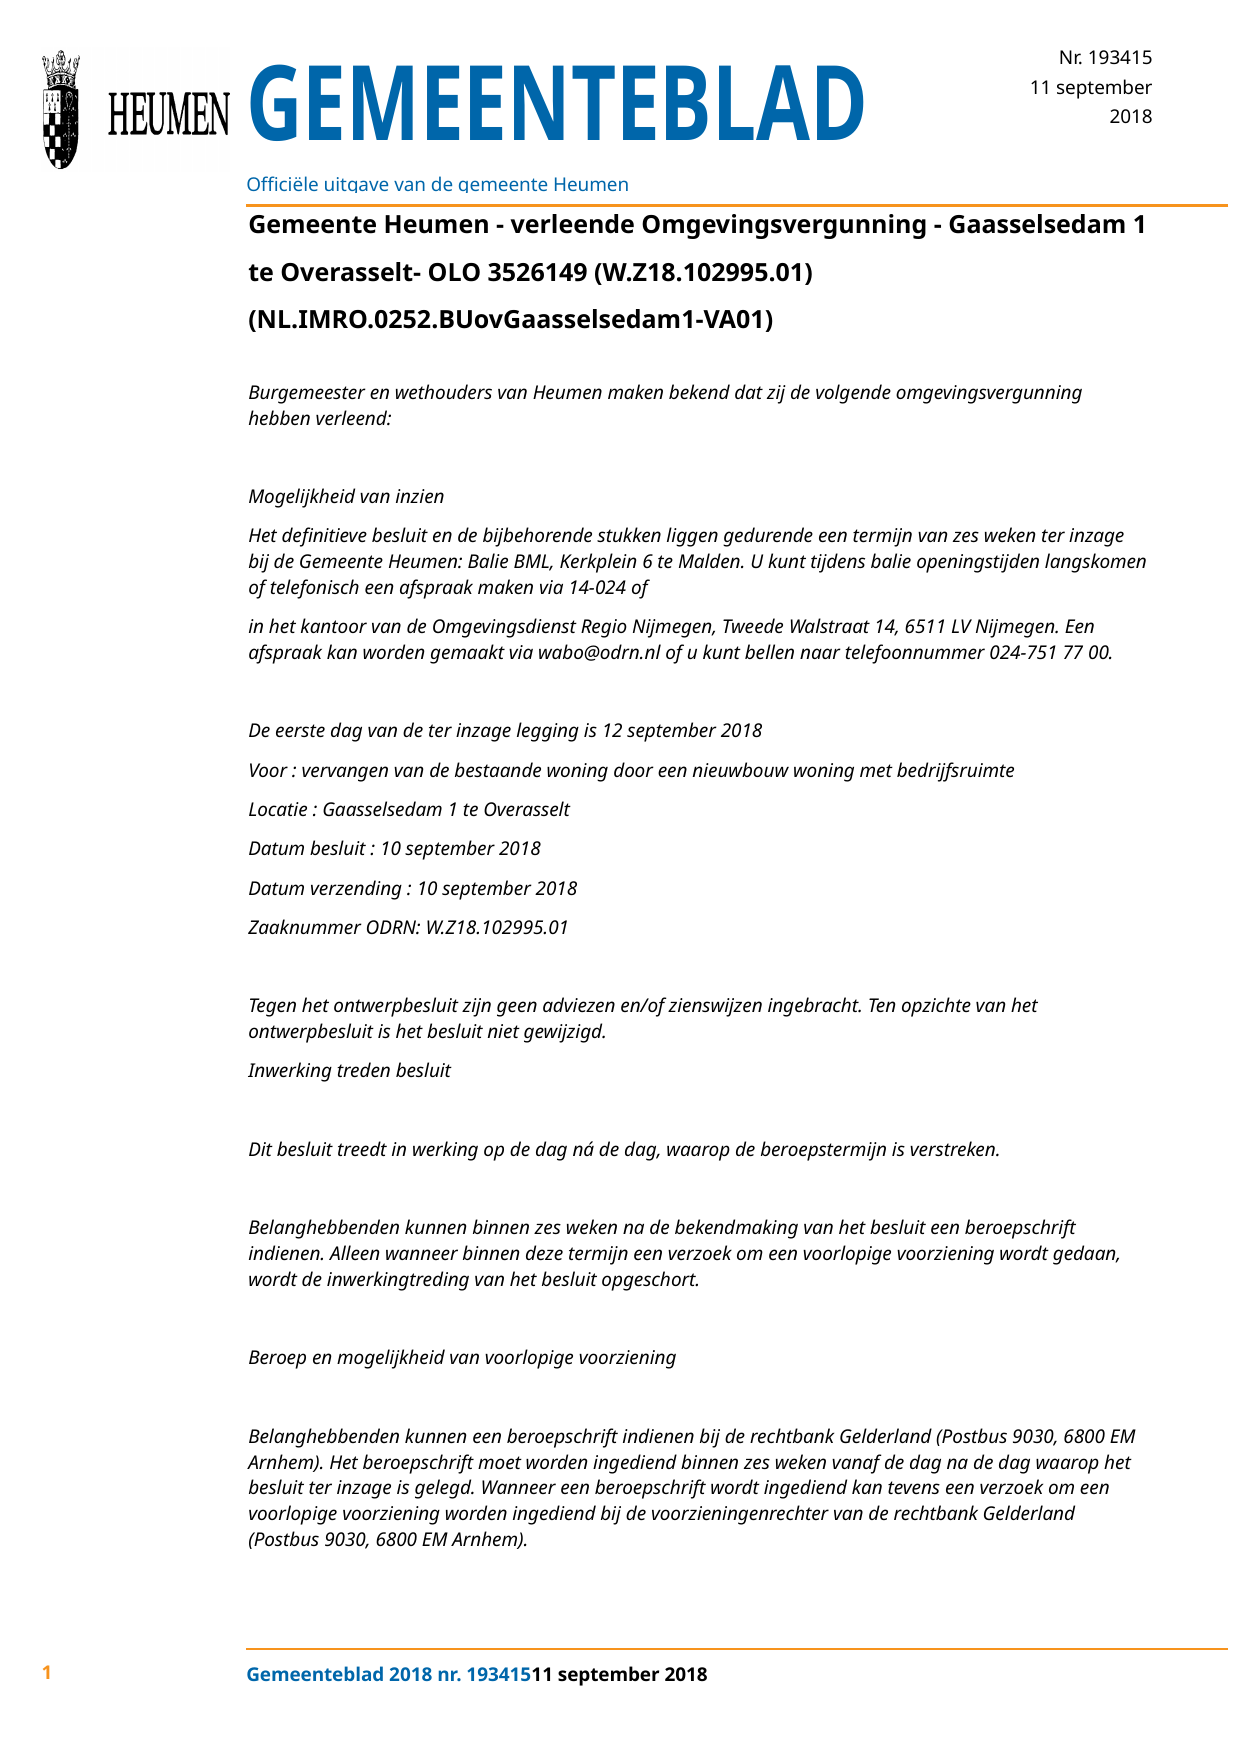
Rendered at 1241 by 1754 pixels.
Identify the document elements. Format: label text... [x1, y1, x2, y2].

text Dit besluit treedt in werking op de dag ná de dag, waarop de beroepstermijn is verstreken. [248, 1136, 1152, 1162]
text Voor : vervangen van de bestaande woning door een nieuwbouw woning met bedrijfsruimte [248, 757, 1152, 783]
text Datum besluit : 10 september 2018 [248, 835, 1152, 861]
picture [41, 47, 231, 172]
text Gemeente Heumen - verleende Omgevingsvergunning - Gaasselsedam 1 te Overasselt- OLO 3526149 (W.Z18.102995.01) (NL.IMRO.0252.BUovGaasselsedam1-VA01) [248, 207, 1152, 336]
text Tegen het ontwerpbesluit zijn geen adviezen en/of zienswijzen ingebracht. Ten opzichte van het ontwerpbesluit is het besluit niet gewijzigd. [248, 992, 1152, 1044]
text Burgemeester en wethouders van Heumen maken bekend dat zij de volgende omgevingsvergunning hebben verleend: [248, 379, 1152, 431]
text in het kantoor van de Omgevingsdienst Regio Nijmegen, Tweede Walstraat 14, 6511 LV Nijmegen. Een afspraak kan worden gemaakt via wabo@odrn.nl of u kunt bellen naar telefoonnummer 024-751 77 00. [248, 613, 1152, 665]
text Locatie : Gaasselsedam 1 te Overasselt [248, 796, 1152, 822]
text Zaaknummer ODRN: W.Z18.102995.01 [248, 914, 1152, 940]
text Mogelijkheid van inzien [248, 483, 1152, 509]
text Het definitieve besluit en de bijbehorende stukken liggen gedurende een termijn van zes weken ter inzage bij de Gemeente Heumen: Balie BML, Kerkplein 6 te Malden. U kunt tijdens balie openingstijden langskomen of telefonisch een afspraak maken via 14-024 of [248, 523, 1152, 600]
text Inwerking treden besluit [248, 1057, 1152, 1083]
text Belanghebbenden kunnen een beroepschrift indienen bij de rechtbank Gelderland (Postbus 9030, 6800 EM Arnhem). Het beroepschrift moet worden ingediend binnen zes weken vanaf de dag na de dag waarop het besluit ter inzage is gelegd. Wanneer een beroepschrift wordt ingediend kan tevens een verzoek om een voorlopige voorziening worden ingediend bij de voorzieningenrechter van de rechtbank Gelderland (Postbus 9030, 6800 EM Arnhem). [248, 1423, 1152, 1552]
text De eerste dag van de ter inzage legging is 12 september 2018 [248, 718, 1152, 743]
text Belanghebbenden kunnen binnen zes weken na de bekendmaking van het besluit een beroepschrift indienen. Alleen wanneer binnen deze termijn een verzoek om een voorlopige voorziening wordt gedaan, wordt de inwerkingtreding van het besluit opgeschort. [248, 1214, 1152, 1292]
text Beroep en mogelijkheid van voorlopige voorziening [248, 1344, 1152, 1370]
text Datum verzending : 10 september 2018 [248, 875, 1152, 900]
